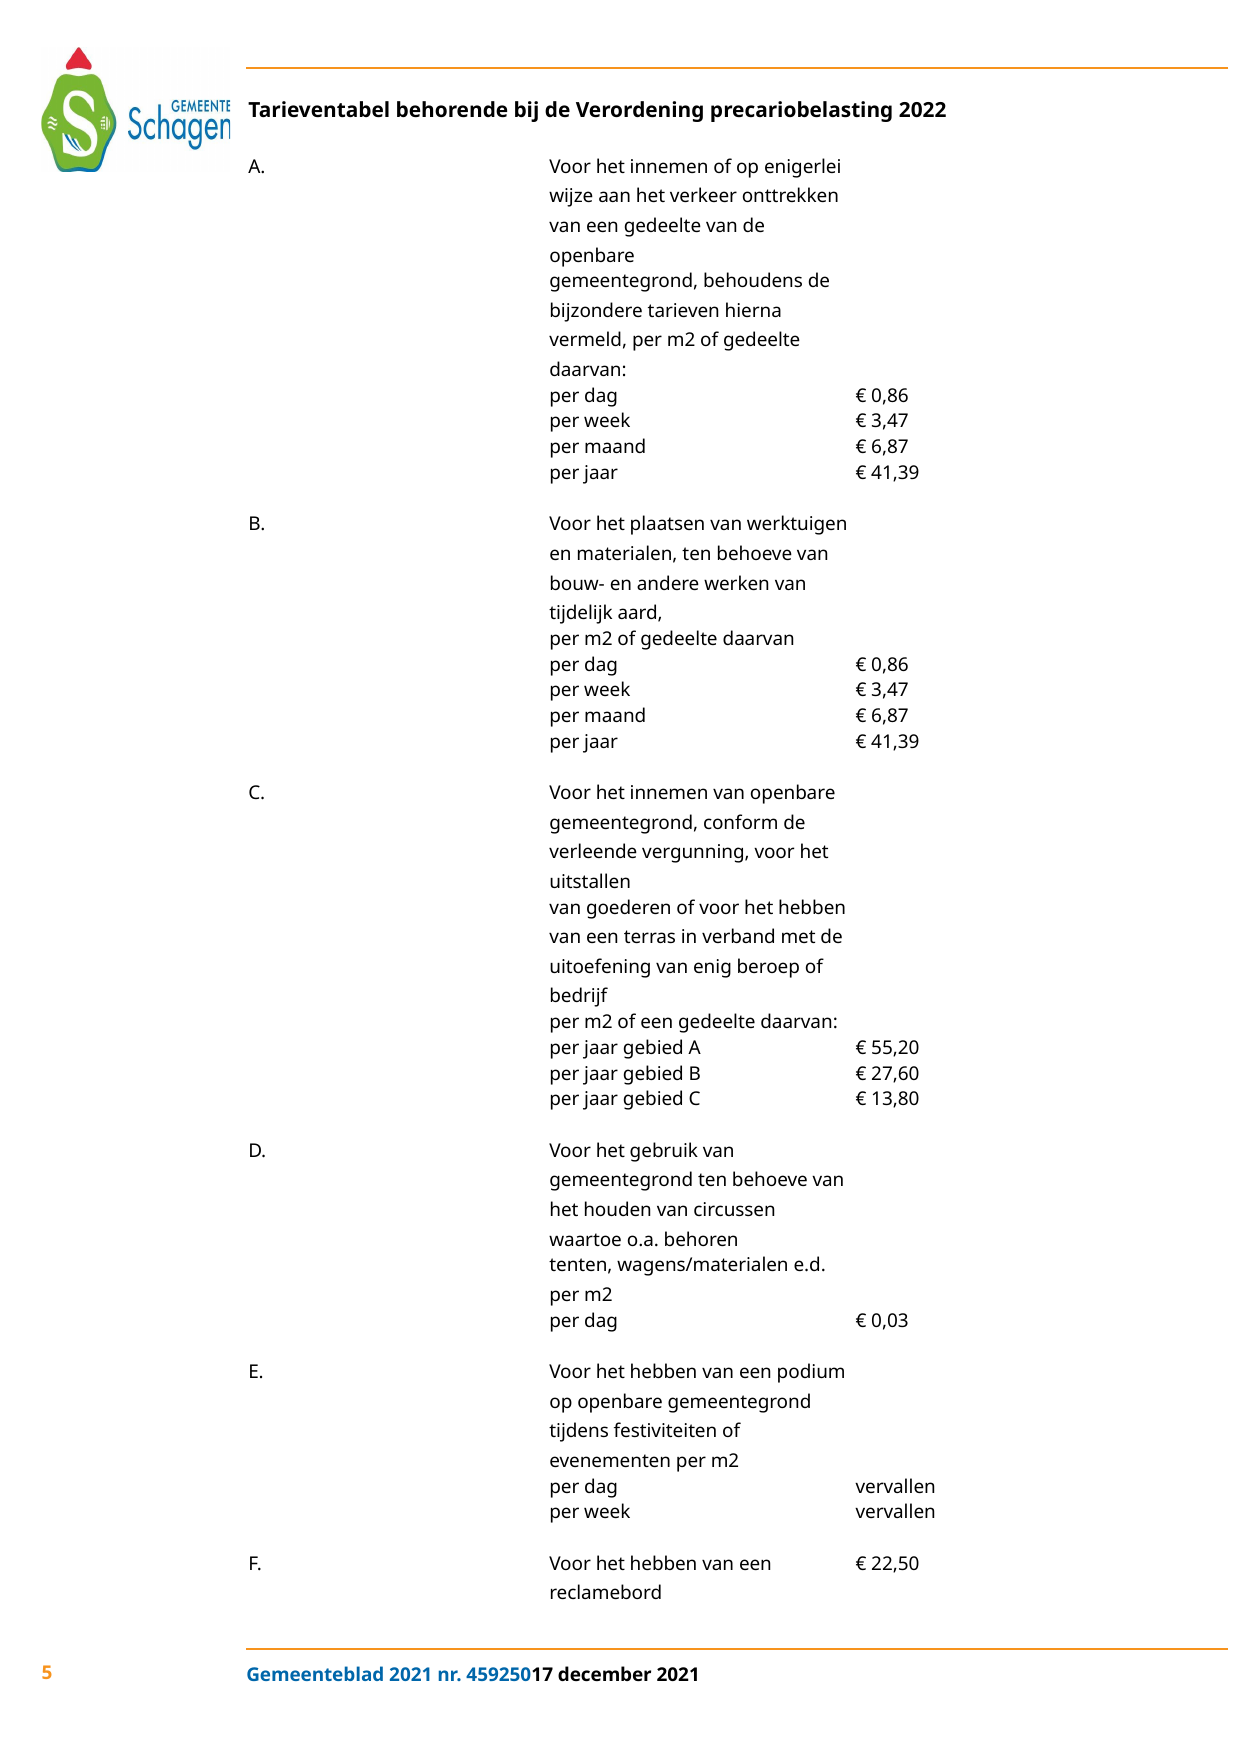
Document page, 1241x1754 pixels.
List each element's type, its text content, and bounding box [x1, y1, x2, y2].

table_cell per jaar gebied B [549, 1060, 850, 1086]
table_cell [850, 1333, 1152, 1358]
table_cell [248, 625, 549, 651]
table_cell € 3,47 [850, 408, 1152, 433]
table_cell € 0,86 [850, 651, 1152, 677]
table_cell per maand [549, 434, 850, 459]
table_cell [850, 1009, 1152, 1034]
table_cell per jaar [549, 728, 850, 754]
table_cell € 55,20 [850, 1034, 1152, 1060]
table_cell [248, 677, 549, 702]
table_cell per m2 of gedeelte daarvan [549, 625, 850, 651]
table_cell [850, 1137, 1152, 1252]
table_cell [850, 1524, 1152, 1550]
table_cell [850, 268, 1152, 382]
table_cell € 6,87 [850, 434, 1152, 459]
table_cell vervallen [850, 1499, 1152, 1524]
table_cell [549, 1524, 850, 1550]
table_cell per week [549, 408, 850, 433]
table_cell [248, 1060, 549, 1086]
table_cell [248, 1086, 549, 1111]
table_cell per dag [549, 651, 850, 677]
table_cell [248, 1009, 549, 1034]
table_cell [248, 382, 549, 408]
table_cell € 3,47 [850, 677, 1152, 702]
table_cell [248, 1307, 549, 1333]
table_cell C. [248, 780, 549, 894]
table_cell [248, 1252, 549, 1307]
table_cell per dag [549, 1307, 850, 1333]
table_cell € 41,39 [850, 459, 1152, 485]
table_cell € 0,86 [850, 382, 1152, 408]
table_header [850, 153, 1152, 267]
table_cell [248, 459, 549, 485]
table_cell € 27,60 [850, 1060, 1152, 1086]
table_cell Voor het innemen van openbare gemeentegrond, conform de verleende vergunning, voor het uitstallen [549, 780, 850, 894]
table_cell € 6,87 [850, 702, 1152, 728]
table_cell [248, 1473, 549, 1498]
table_cell F. [248, 1550, 549, 1605]
table_cell [248, 1333, 549, 1358]
table_cell [549, 485, 850, 511]
table_cell gemeentegrond, behoudens de bijzondere tarieven hierna vermeld, per m2 of gedeelte daarvan: [549, 268, 850, 382]
table_cell [549, 1333, 850, 1358]
table_cell Voor het hebben van een reclamebord [549, 1550, 850, 1605]
table_cell [248, 894, 549, 1008]
table_cell [248, 754, 549, 779]
table_cell [248, 1524, 549, 1550]
text Tarieventabel behorende bij de Verordening precariobelasting 2022 [248, 95, 1152, 123]
table_cell Voor het gebruik van gemeentegrond ten behoeve van het houden van circussen waartoe o.a. behoren [549, 1137, 850, 1252]
table_cell [248, 408, 549, 433]
table_cell per m2 of een gedeelte daarvan: [549, 1009, 850, 1034]
table_cell per dag [549, 382, 850, 408]
table_cell [850, 1111, 1152, 1137]
table_cell per jaar gebied C [549, 1086, 850, 1111]
table_cell van goederen of voor het hebben van een terras in verband met de uitoefening van enig beroep of bedrijf [549, 894, 850, 1008]
table_header Voor het innemen of op enigerlei wijze aan het verkeer onttrekken van een gedeelte van de openbare [549, 153, 850, 267]
table_header A. [248, 153, 549, 267]
table_cell per jaar gebied A [549, 1034, 850, 1060]
table_cell [248, 728, 549, 754]
table_cell [549, 754, 850, 779]
picture [41, 47, 231, 172]
table_cell [549, 1111, 850, 1137]
table_cell [248, 702, 549, 728]
table_cell [850, 511, 1152, 625]
table_cell [850, 485, 1152, 511]
table_cell per jaar [549, 459, 850, 485]
table_cell [248, 434, 549, 459]
table_cell [248, 485, 549, 511]
table_cell D. [248, 1137, 549, 1252]
table_cell [248, 268, 549, 382]
table_cell € 0,03 [850, 1307, 1152, 1333]
table_cell Voor het hebben van een podium op openbare gemeentegrond tijdens festiviteiten of evenementen per m2 [549, 1358, 850, 1473]
table_cell € 13,80 [850, 1086, 1152, 1111]
table_cell E. [248, 1358, 549, 1473]
table_cell [850, 894, 1152, 1008]
table_cell [850, 1252, 1152, 1307]
table_cell [248, 1111, 549, 1137]
table_cell [248, 1499, 549, 1524]
table_cell [248, 651, 549, 677]
table_cell Voor het plaatsen van werktuigen en materialen, ten behoeve van bouw- en andere werken van tijdelijk aard, [549, 511, 850, 625]
table_cell vervallen [850, 1473, 1152, 1498]
table_cell per dag [549, 1473, 850, 1498]
table_cell [850, 625, 1152, 651]
table_cell tenten, wagens/materialen e.d. per m2 [549, 1252, 850, 1307]
table_cell € 22,50 [850, 1550, 1152, 1605]
table_cell [850, 754, 1152, 779]
table_cell € 41,39 [850, 728, 1152, 754]
table_cell per week [549, 677, 850, 702]
table_cell [850, 1358, 1152, 1473]
table_cell [850, 780, 1152, 894]
table_cell per maand [549, 702, 850, 728]
table_cell per week [549, 1499, 850, 1524]
table_cell [248, 1034, 549, 1060]
table_cell B. [248, 511, 549, 625]
